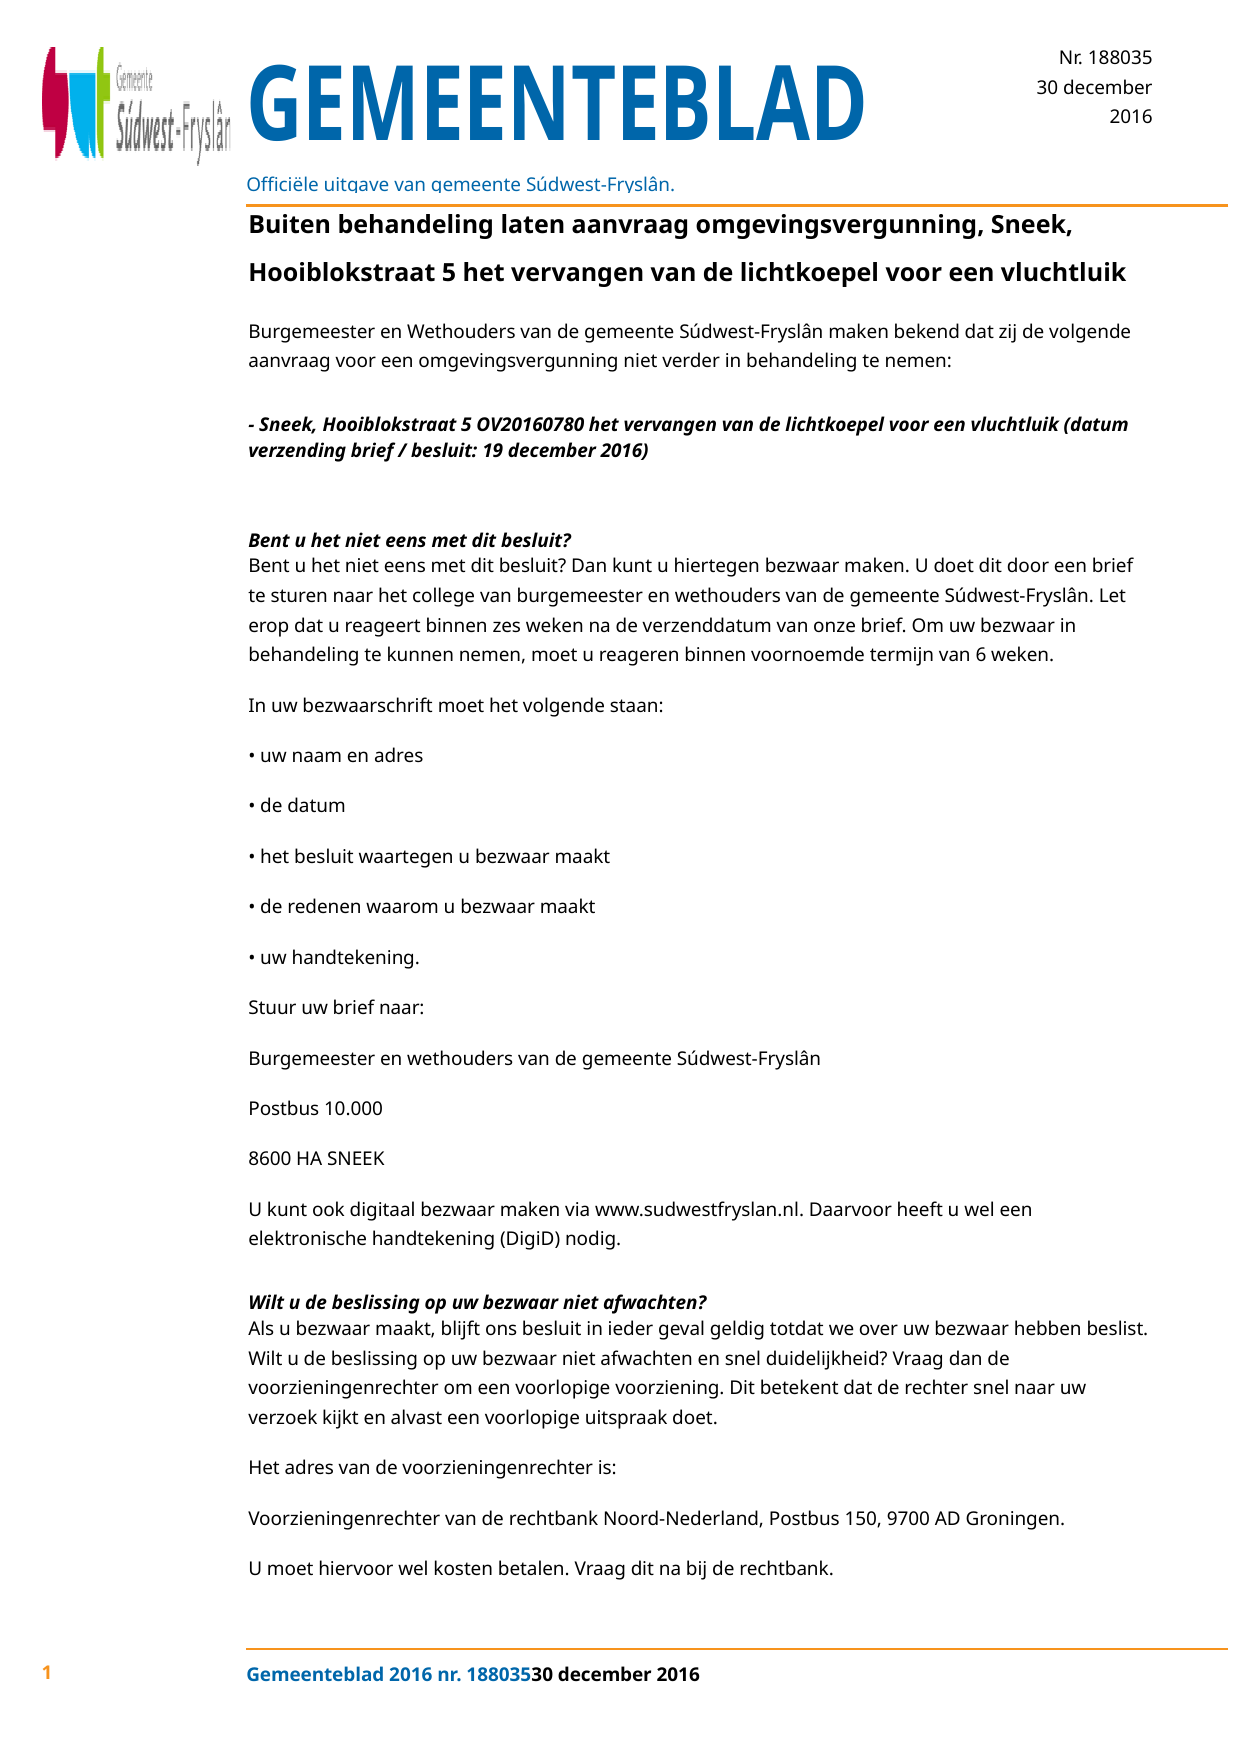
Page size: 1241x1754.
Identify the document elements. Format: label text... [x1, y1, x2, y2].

text Stuur uw brief naar: [248, 994, 1152, 1020]
text - Sneek, Hooiblokstraat 5 OV20160780 het vervangen van de lichtkoepel voor een vluchtluik (datum verzending brief / besluit: 19 december 2016) [248, 411, 1152, 463]
text • de datum [248, 793, 1152, 818]
text In uw bezwaarschrift moet het volgende staan: [248, 692, 1152, 717]
text U kunt ook digitaal bezwaar maken via www.sudwestfryslan.nl. Daarvoor heeft u wel een elektronische handtekening (DigiD) nodig. [248, 1196, 1152, 1251]
text Als u bezwaar maakt, blijft ons besluit in ieder geval geldig totdat we over uw bezwaar hebben beslist. Wilt u de beslissing op uw bezwaar niet afwachten en snel duidelijkheid? Vraag dan de voorzieningenrechter om een voorlopige voorziening. Dit betekent dat de rechter snel naar uw verzoek kijkt en alvast een voorlopige uitspraak doet. [248, 1315, 1152, 1430]
text Buiten behandeling laten aanvraag omgevingsvergunning, Sneek, Hooiblokstraat 5 het vervangen van de lichtkoepel voor een vluchtluik [248, 207, 1152, 288]
text Burgemeester en Wethouders van de gemeente Súdwest-Fryslân maken bekend dat zij de volgende aanvraag voor een omgevingsvergunning niet verder in behandeling te nemen: [248, 318, 1152, 373]
text U moet hiervoor wel kosten betalen. Vraag dit na bij de rechtbank. [248, 1555, 1152, 1581]
text • uw naam en adres [248, 742, 1152, 768]
text Postbus 10.000 [248, 1095, 1152, 1121]
picture [41, 47, 231, 172]
text Het adres van de voorzieningenrechter is: [248, 1454, 1152, 1480]
text Burgemeester en wethouders van de gemeente Súdwest-Fryslân [248, 1045, 1152, 1070]
text • het besluit waartegen u bezwaar maakt [248, 843, 1152, 869]
text Voorzieningenrechter van de rechtbank Noord-Nederland, Postbus 150, 9700 AD Groningen. [248, 1505, 1152, 1531]
text 8600 HA SNEEK [248, 1146, 1152, 1171]
text Bent u het niet eens met dit besluit? [248, 527, 1152, 553]
text Bent u het niet eens met dit besluit? Dan kunt u hiertegen bezwaar maken. U doet dit door een brief te sturen naar het college van burgemeester en wethouders van de gemeente Súdwest-Fryslân. Let erop dat u reageert binnen zes weken na de verzenddatum van onze brief. Om uw bezwaar in behandeling te kunnen nemen, moet u reageren binnen voornoemde termijn van 6 weken. [248, 553, 1152, 667]
text • de redenen waarom u bezwaar maakt [248, 893, 1152, 919]
text • uw handtekening. [248, 944, 1152, 969]
text Wilt u de beslissing op uw bezwaar niet afwachten? [248, 1289, 1152, 1315]
